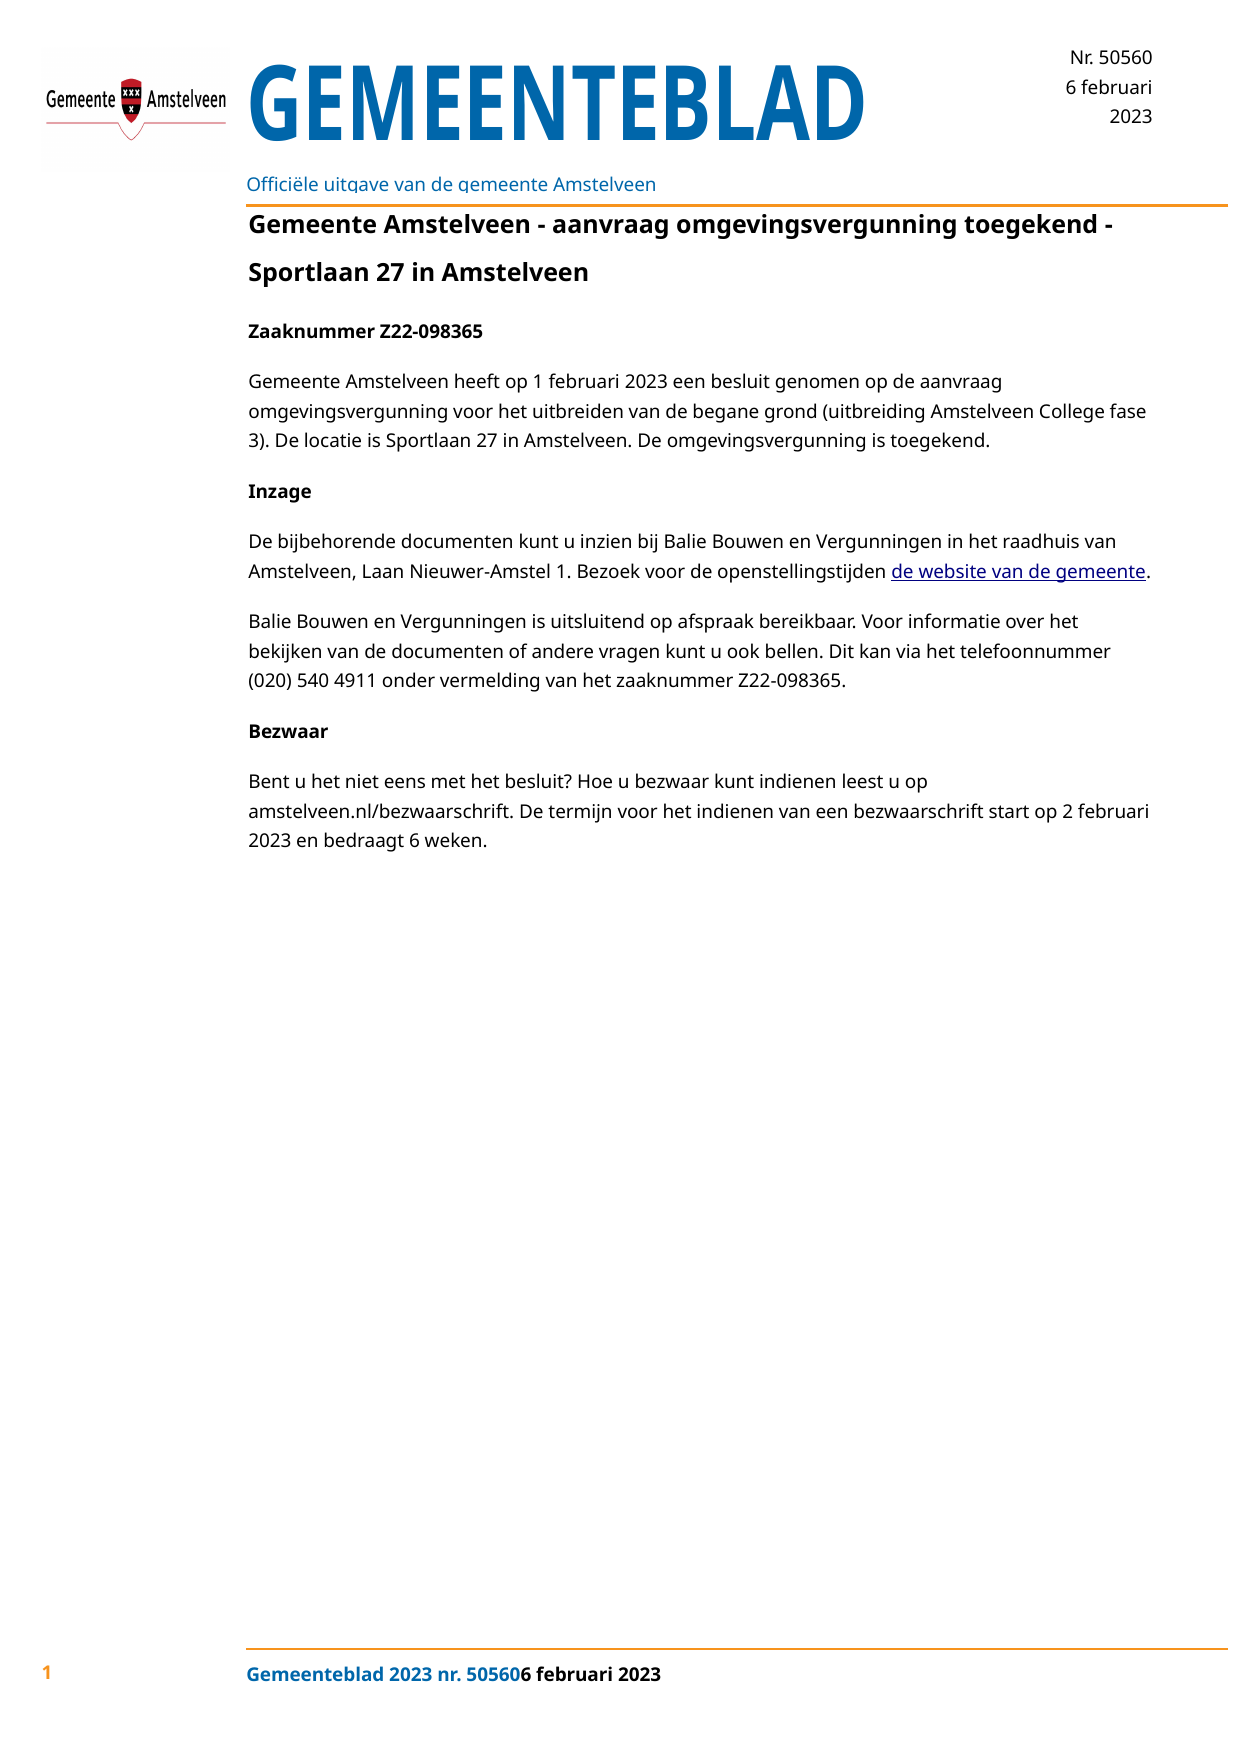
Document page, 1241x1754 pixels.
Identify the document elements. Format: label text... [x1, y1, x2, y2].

text Gemeente Amstelveen - aanvraag omgevingsvergunning toegekend - Sportlaan 27 in Amstelveen [248, 207, 1152, 288]
text Bent u het niet eens met het besluit? Hoe u bezwaar kunt indienen leest u op amstelveen.nl/bezwaarschrift. De termijn voor het indienen van een bezwaarschrift start op 2 februari 2023 en bedraagt 6 weken. [248, 768, 1152, 853]
text Balie Bouwen en Vergunningen is uitsluitend op afspraak bereikbaar. Voor informatie over het bekijken van de documenten of andere vragen kunt u ook bellen. Dit kan via het telefoonnummer (020) 540 4911 onder vermelding van het zaaknummer Z22-098365. [248, 608, 1152, 693]
text De bijbehorende documenten kunt u inzien bij Balie Bouwen en Vergunningen in het raadhuis van Amstelveen, Laan Nieuwer-Amstel 1. Bezoek voor de openstellingstijden de website van de gemeente. [248, 528, 1152, 584]
picture [41, 47, 231, 172]
text Gemeente Amstelveen heeft op 1 februari 2023 een besluit genomen op de aanvraag omgevingsvergunning voor het uitbreiden van de begane grond (uitbreiding Amstelveen College fase 3). De locatie is Sportlaan 27 in Amstelveen. De omgevingsvergunning is toegekend. [248, 368, 1152, 453]
text Zaaknummer Z22-098365 [248, 318, 1152, 344]
text Inzage [248, 478, 1152, 504]
text Bezwaar [248, 718, 1152, 744]
